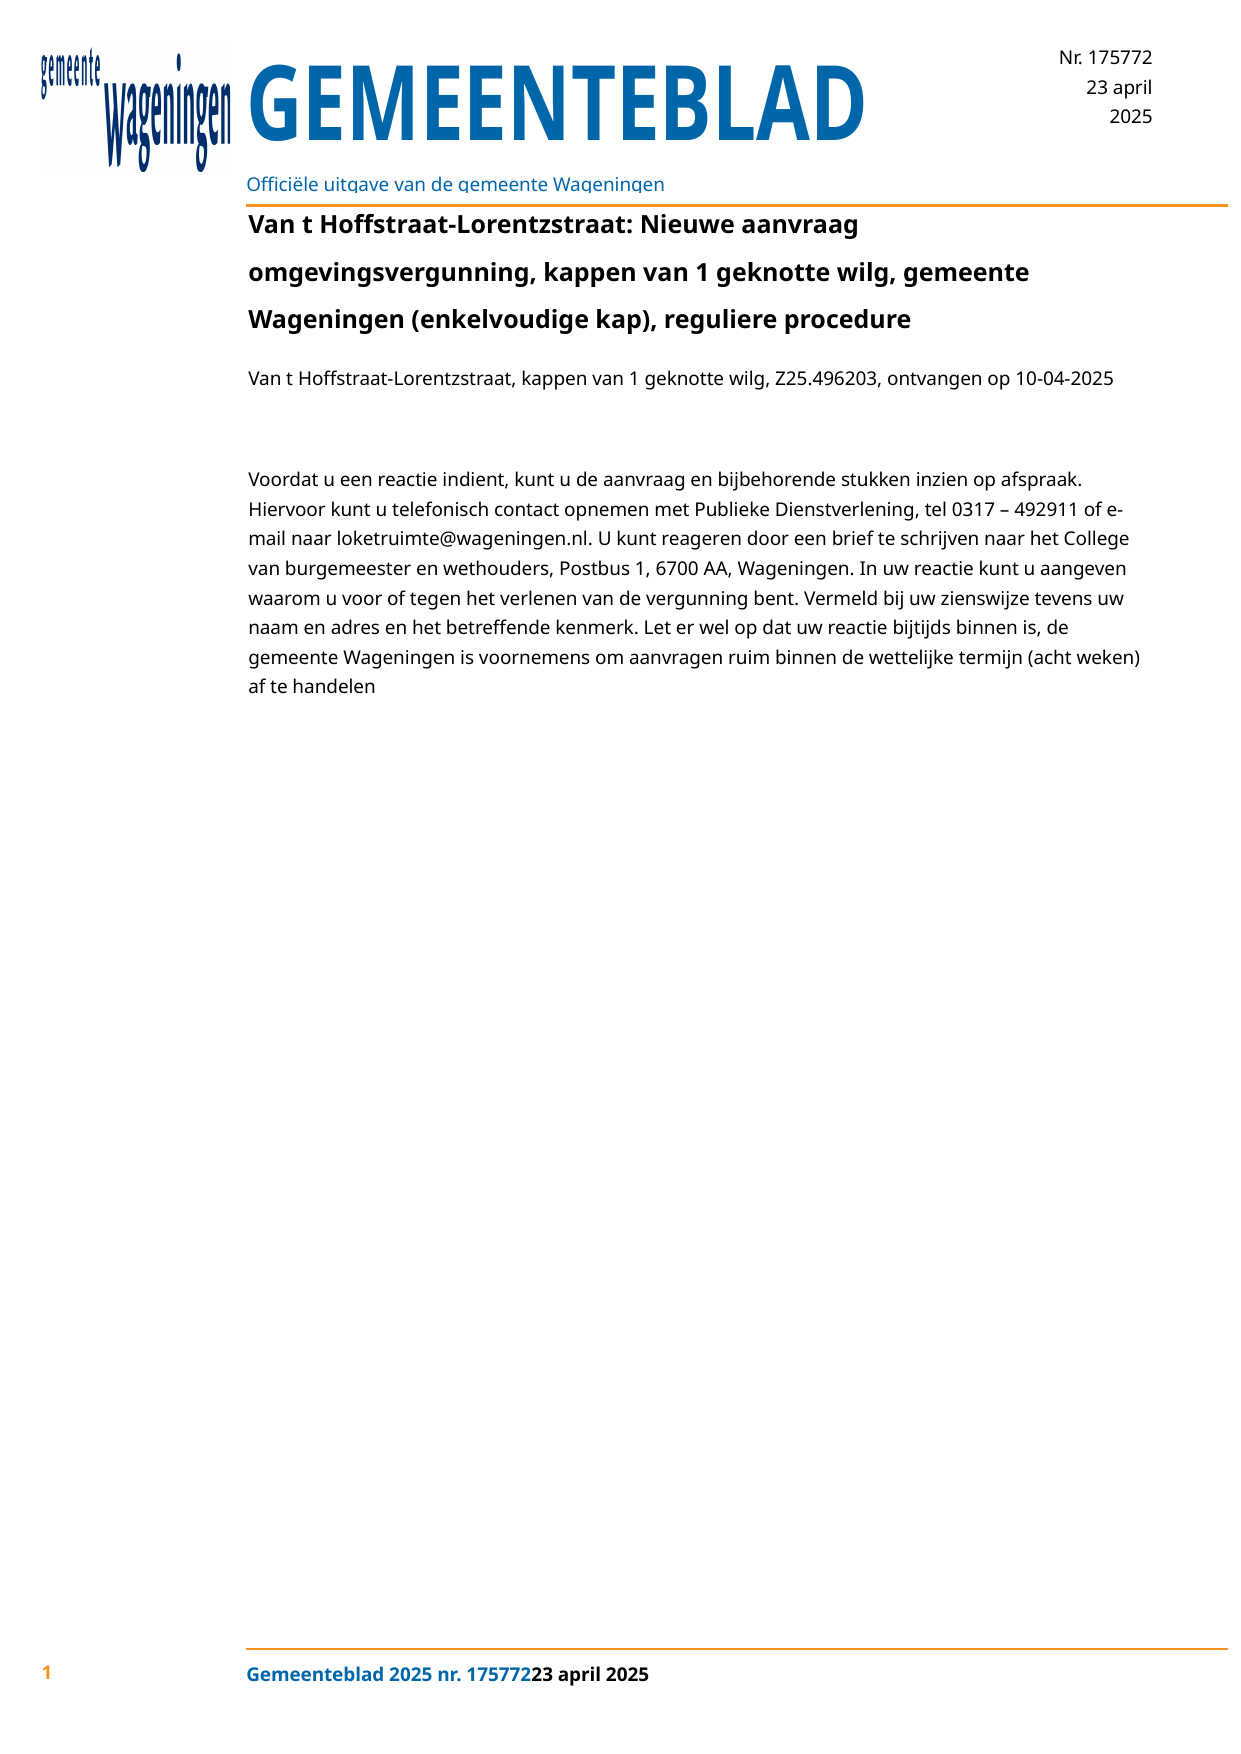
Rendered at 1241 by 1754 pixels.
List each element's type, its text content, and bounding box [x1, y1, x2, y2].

text Van t Hoffstraat-Lorentzstraat, kappen van 1 geknotte wilg, Z25.496203, ontvangen op 10-04-2025 [248, 366, 1152, 391]
picture [41, 47, 231, 172]
text Voordat u een reactie indient, kunt u de aanvraag en bijbehorende stukken inzien op afspraak. Hiervoor kunt u telefonisch contact opnemen met Publieke Dienstverlening, tel 0317 – 492911 of e-mail naar loketruimte@wageningen.nl. U kunt reageren door een brief te schrijven naar het College van burgemeester en wethouders, Postbus 1, 6700 AA, Wageningen. In uw reactie kunt u aangeven waarom u voor of tegen het verlenen van de vergunning bent. Vermeld bij uw zienswijze tevens uw naam en adres en het betreffende kenmerk. Let er wel op dat uw reactie bijtijds binnen is, de gemeente Wageningen is voornemens om aanvragen ruim binnen de wettelijke termijn (acht weken) af te handelen [248, 466, 1152, 699]
text Van t Hoffstraat-Lorentzstraat: Nieuwe aanvraag omgevingsvergunning, kappen van 1 geknotte wilg, gemeente Wageningen (enkelvoudige kap), reguliere procedure [248, 207, 1152, 336]
